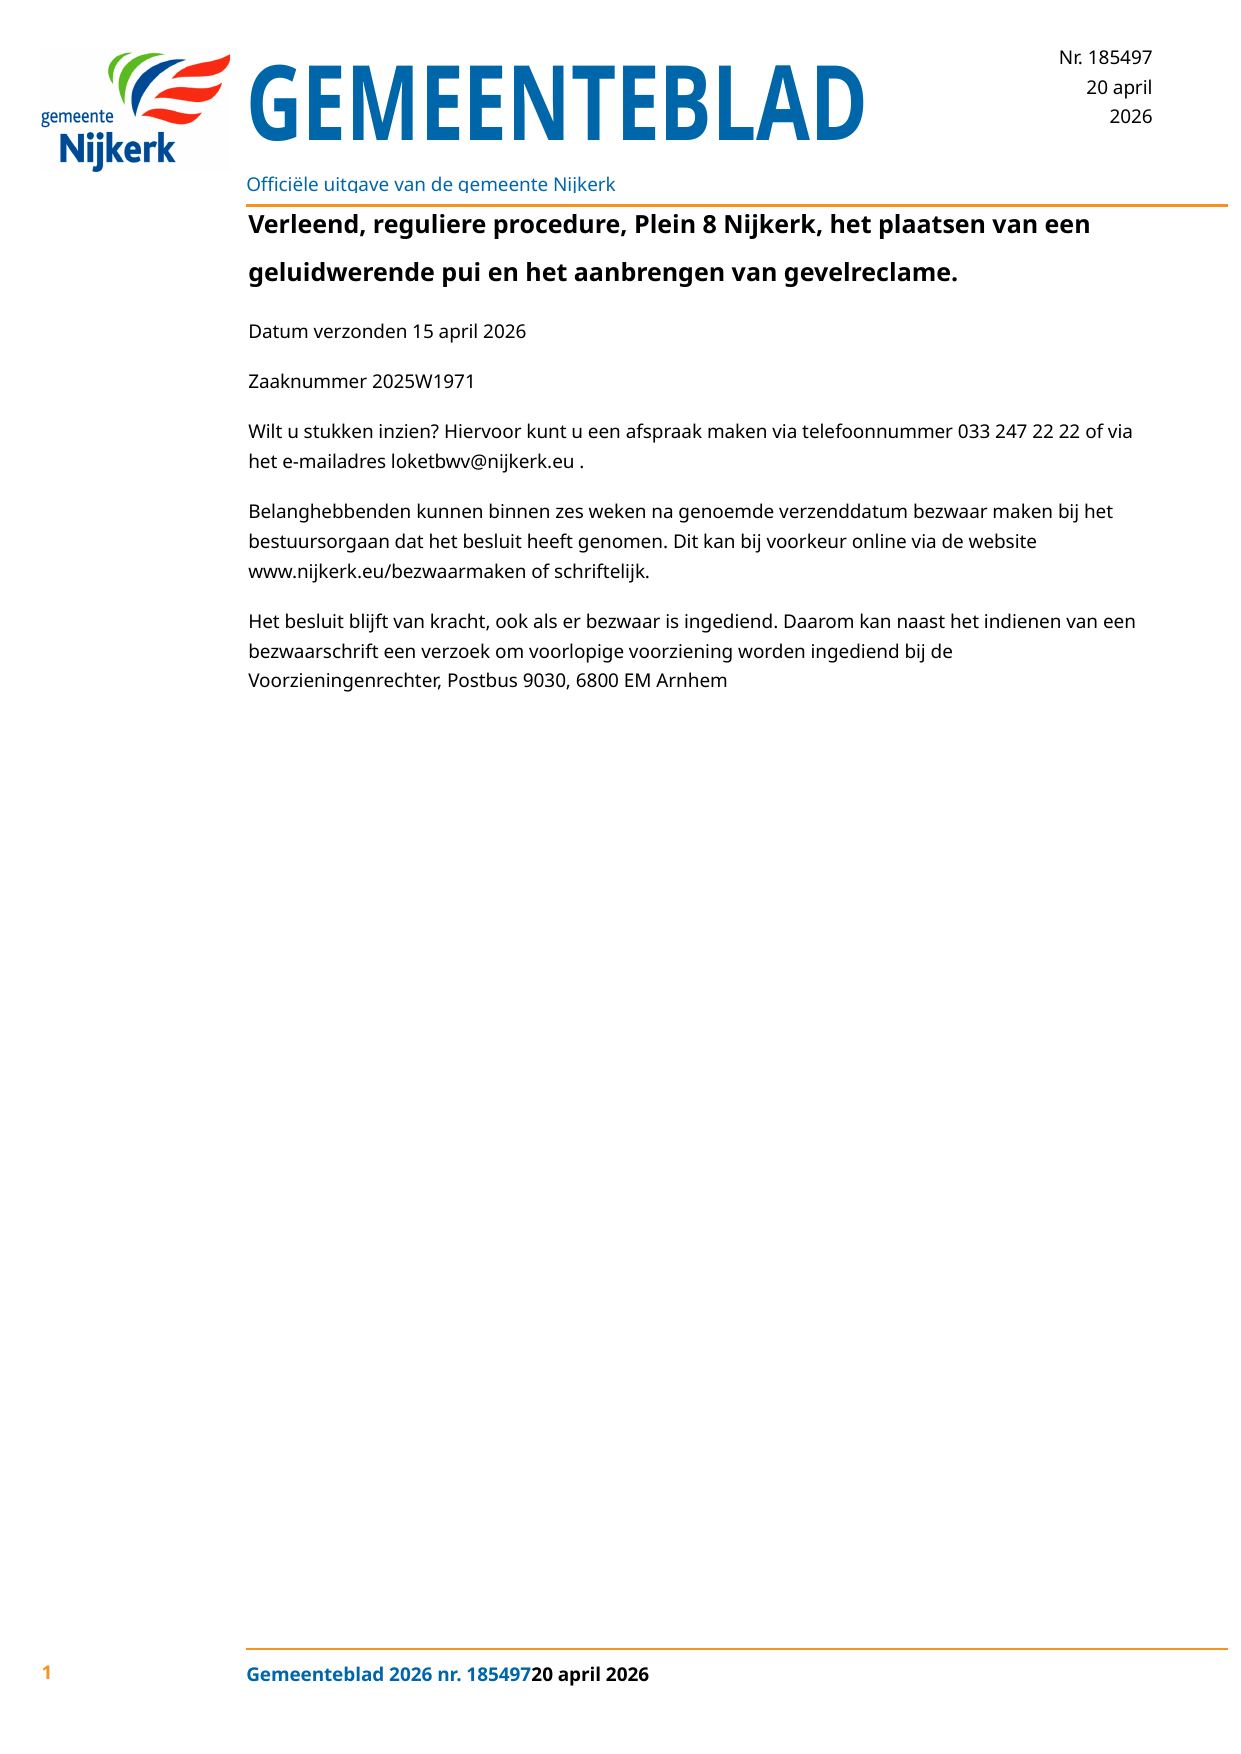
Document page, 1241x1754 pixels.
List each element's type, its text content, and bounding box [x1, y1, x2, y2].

text Verleend, reguliere procedure, Plein 8 Nijkerk, het plaatsen van een geluidwerende pui en het aanbrengen van gevelreclame. [248, 207, 1152, 288]
text Het besluit blijft van kracht, ook als er bezwaar is ingediend. Daarom kan naast het indienen van een bezwaarschrift een verzoek om voorlopige voorziening worden ingediend bij de Voorzieningenrechter, Postbus 9030, 6800 EM Arnhem [248, 608, 1152, 693]
text Belanghebbenden kunnen binnen zes weken na genoemde verzenddatum bezwaar maken bij het bestuursorgaan dat het besluit heeft genomen. Dit kan bij voorkeur online via de website www.nijkerk.eu/bezwaarmaken of schriftelijk. [248, 499, 1152, 584]
text Zaaknummer 2025W1971 [248, 368, 1152, 394]
picture [41, 47, 231, 172]
text Datum verzonden 15 april 2026 [248, 318, 1152, 344]
text Wilt u stukken inzien? Hiervoor kunt u een afspraak maken via telefoonnummer 033 247 22 22 of via het e-mailadres loketbwv@nijkerk.eu . [248, 419, 1152, 474]
